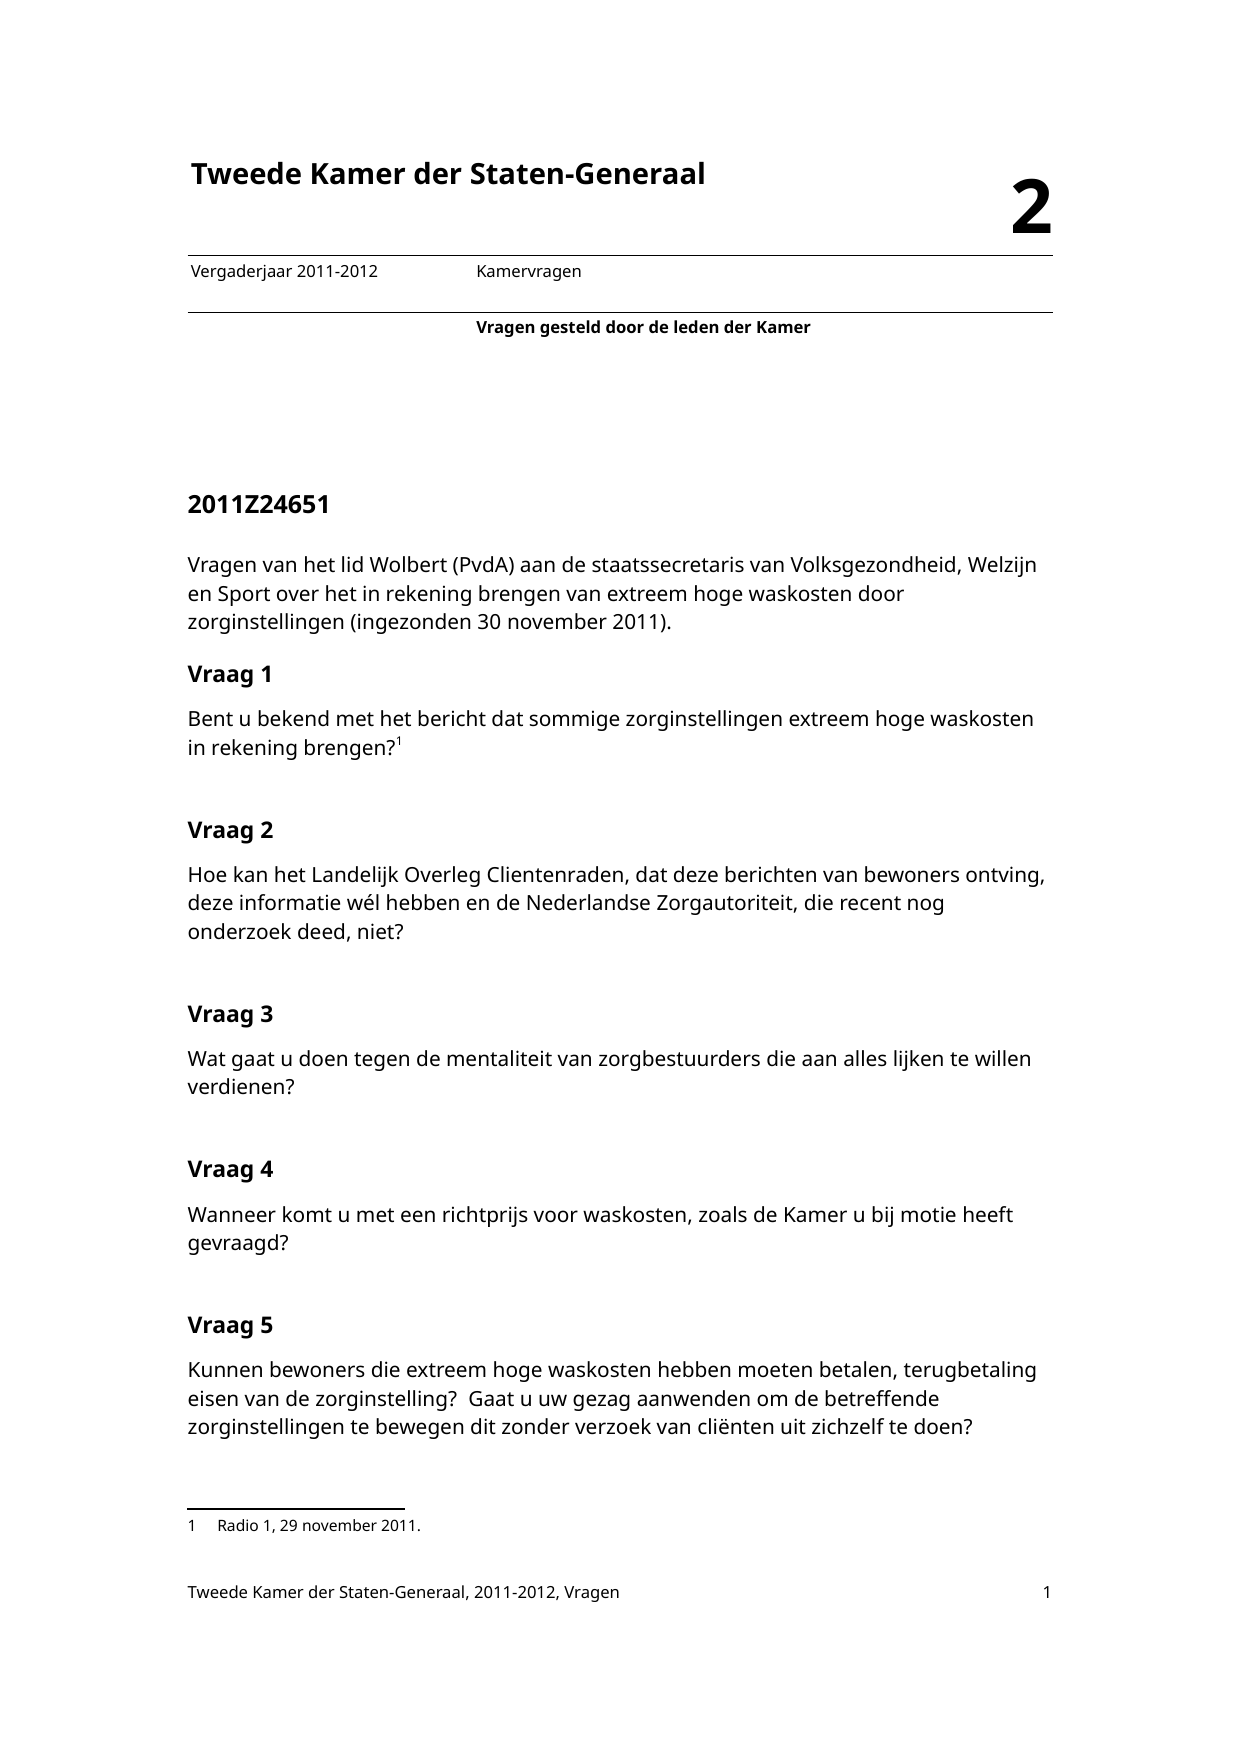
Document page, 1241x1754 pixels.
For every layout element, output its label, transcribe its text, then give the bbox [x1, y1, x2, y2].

table_cell [188, 313, 473, 339]
table_header 2 [880, 150, 1053, 255]
text Wanneer komt u met een richtprijs voor waskosten, zoals de Kamer u bij motie heeft gevraagd? [187, 1200, 1053, 1257]
subtitle Vraag 4 [187, 1153, 1053, 1185]
subtitle Vraag 3 [187, 998, 1053, 1029]
table_cell Kamervragen [473, 256, 1053, 312]
table_cell Vragen gesteld door de leden der Kamer [473, 313, 1053, 339]
text Wat gaat u doen tegen de mentaliteit van zorgbestuurders die aan alles lijken te willen verdienen? [187, 1044, 1053, 1101]
subtitle Vraag 1 [187, 658, 1053, 689]
subtitle Vraag 2 [187, 814, 1053, 845]
text Hoe kan het Landelijk Overleg Clientenraden, dat deze berichten van bewoners ontving, deze informatie wél hebben en de Nederlandse Zorgautoriteit, die recent nog onderzoek deed, niet? [187, 860, 1053, 945]
text Radio 1, 29 november 2011. [187, 1508, 1053, 1536]
text Vragen van het lid Wolbert (PvdA) aan de staatssecretaris van Volksgezondheid, Welzijn en Sport over het in rekening brengen van extreem hoge waskosten door zorginstellingen (ingezonden 30 november 2011). [187, 550, 1053, 636]
text Kunnen bewoners die extreem hoge waskosten hebben moeten betalen, terugbetaling eisen van de zorginstelling? Gaat u uw gezag aanwenden om de betreffende zorginstellingen te bewegen dit zonder verzoek van cliënten uit zichzelf te doen? [187, 1355, 1053, 1441]
table_header Tweede Kamer der Staten-Generaal [188, 150, 879, 255]
text Bent u bekend met het bericht dat sommige zorginstellingen extreem hoge waskosten in rekening brengen? [187, 704, 1053, 761]
subtitle Vraag 5 [187, 1309, 1053, 1340]
table_cell Vergaderjaar 2011-2012 [188, 256, 473, 312]
text 2011Z24651 [187, 487, 1053, 521]
